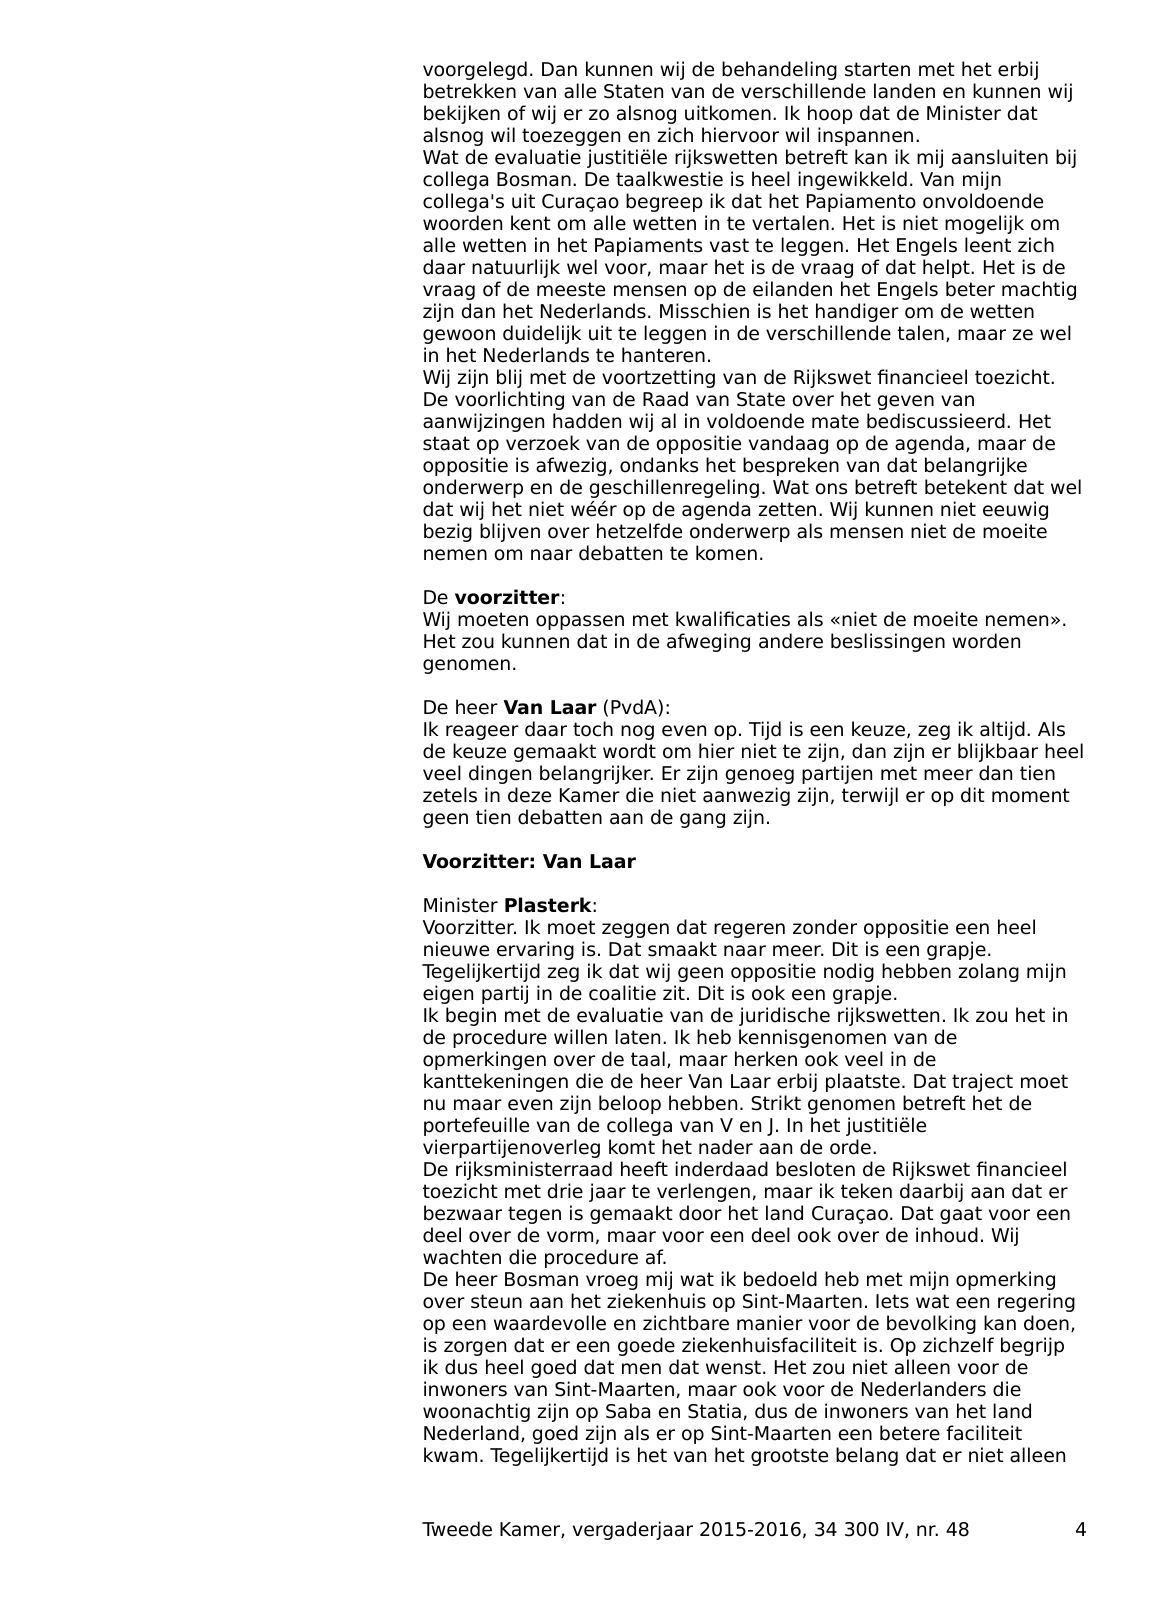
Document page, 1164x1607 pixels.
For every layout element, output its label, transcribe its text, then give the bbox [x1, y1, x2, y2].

text De heer Van Laar (PvdA): [422, 697, 1087, 719]
text Wij zijn blij met de voortzetting van de Rijkswet financieel toezicht. De voorlichting van de Raad van State over het geven van aanwijzingen hadden wij al in voldoende mate bediscussieerd. Het staat op verzoek van de oppositie vandaag op de agenda, maar de oppositie is afwezig, ondanks het bespreken van dat belangrijke onderwerp en de geschillenregeling. Wat ons betreft betekent dat wel dat wij het niet wéér op de agenda zetten. Wij kunnen niet eeuwig bezig blijven over hetzelfde onderwerp als mensen niet de moeite nemen om naar debatten te komen. [422, 367, 1087, 564]
text Wat de evaluatie justitiële rijkswetten betreft kan ik mij aansluiten bij collega Bosman. De taalkwestie is heel ingewikkeld. Van mijn collega's uit Curaçao begreep ik dat het Papiamento onvoldoende woorden kent om alle wetten in te vertalen. Het is niet mogelijk om alle wetten in het Papiaments vast te leggen. Het Engels leent zich daar natuurlijk wel voor, maar het is de vraag of dat helpt. Het is de vraag of de meeste mensen op de eilanden het Engels beter machtig zijn dan het Nederlands. Misschien is het handiger om de wetten gewoon duidelijk uit te leggen in de verschillende talen, maar ze wel in het Nederlands te hanteren. [422, 147, 1087, 367]
text Voorzitter. Ik moet zeggen dat regeren zonder oppositie een heel nieuwe ervaring is. Dat smaakt naar meer. Dit is een grapje. Tegelijkertijd zeg ik dat wij geen oppositie nodig hebben zolang mijn eigen partij in de coalitie zit. Dit is ook een grapje. [422, 917, 1087, 1005]
text Ik begin met de evaluatie van de juridische rijkswetten. Ik zou het in de procedure willen laten. Ik heb kennisgenomen van de opmerkingen over de taal, maar herken ook veel in de kanttekeningen die de heer Van Laar erbij plaatste. Dat traject moet nu maar even zijn beloop hebben. Strikt genomen betreft het de portefeuille van de collega van V en J. In het justitiële vierpartijenoverleg komt het nader aan de orde. [422, 1005, 1087, 1159]
text Minister Plasterk: [422, 895, 1087, 917]
text De voorzitter: [422, 587, 1087, 609]
text Voorzitter: Van Laar [422, 851, 1087, 873]
text De heer Bosman vroeg mij wat ik bedoeld heb met mijn opmerking over steun aan het ziekenhuis op Sint-Maarten. Iets wat een regering op een waardevolle en zichtbare manier voor de bevolking kan doen, is zorgen dat er een goede ziekenhuisfaciliteit is. Op zichzelf begrijp ik dus heel goed dat men dat wenst. Het zou niet alleen voor de inwoners van Sint-Maarten, maar ook voor de Nederlanders die woonachtig zijn op Saba en Statia, dus de inwoners van het land Nederland, goed zijn als er op Sint-Maarten een betere faciliteit kwam. Tegelijkertijd is het van het grootste belang dat er niet alleen [422, 1269, 1087, 1467]
text Wij moeten oppassen met kwalificaties als «niet de moeite nemen». Het zou kunnen dat in de afweging andere beslissingen worden genomen. [422, 609, 1087, 675]
text voorgelegd. Dan kunnen wij de behandeling starten met het erbij betrekken van alle Staten van de verschillende landen en kunnen wij bekijken of wij er zo alsnog uitkomen. Ik hoop dat de Minister dat alsnog wil toezeggen en zich hiervoor wil inspannen. [422, 59, 1087, 147]
text De rijksministerraad heeft inderdaad besloten de Rijkswet financieel toezicht met drie jaar te verlengen, maar ik teken daarbij aan dat er bezwaar tegen is gemaakt door het land Curaçao. Dat gaat voor een deel over de vorm, maar voor een deel ook over de inhoud. Wij wachten die procedure af. [422, 1159, 1087, 1269]
text Ik reageer daar toch nog even op. Tijd is een keuze, zeg ik altijd. Als de keuze gemaakt wordt om hier niet te zijn, dan zijn er blijkbaar heel veel dingen belangrijker. Er zijn genoeg partijen met meer dan tien zetels in deze Kamer die niet aanwezig zijn, terwijl er op dit moment geen tien debatten aan de gang zijn. [422, 719, 1087, 829]
